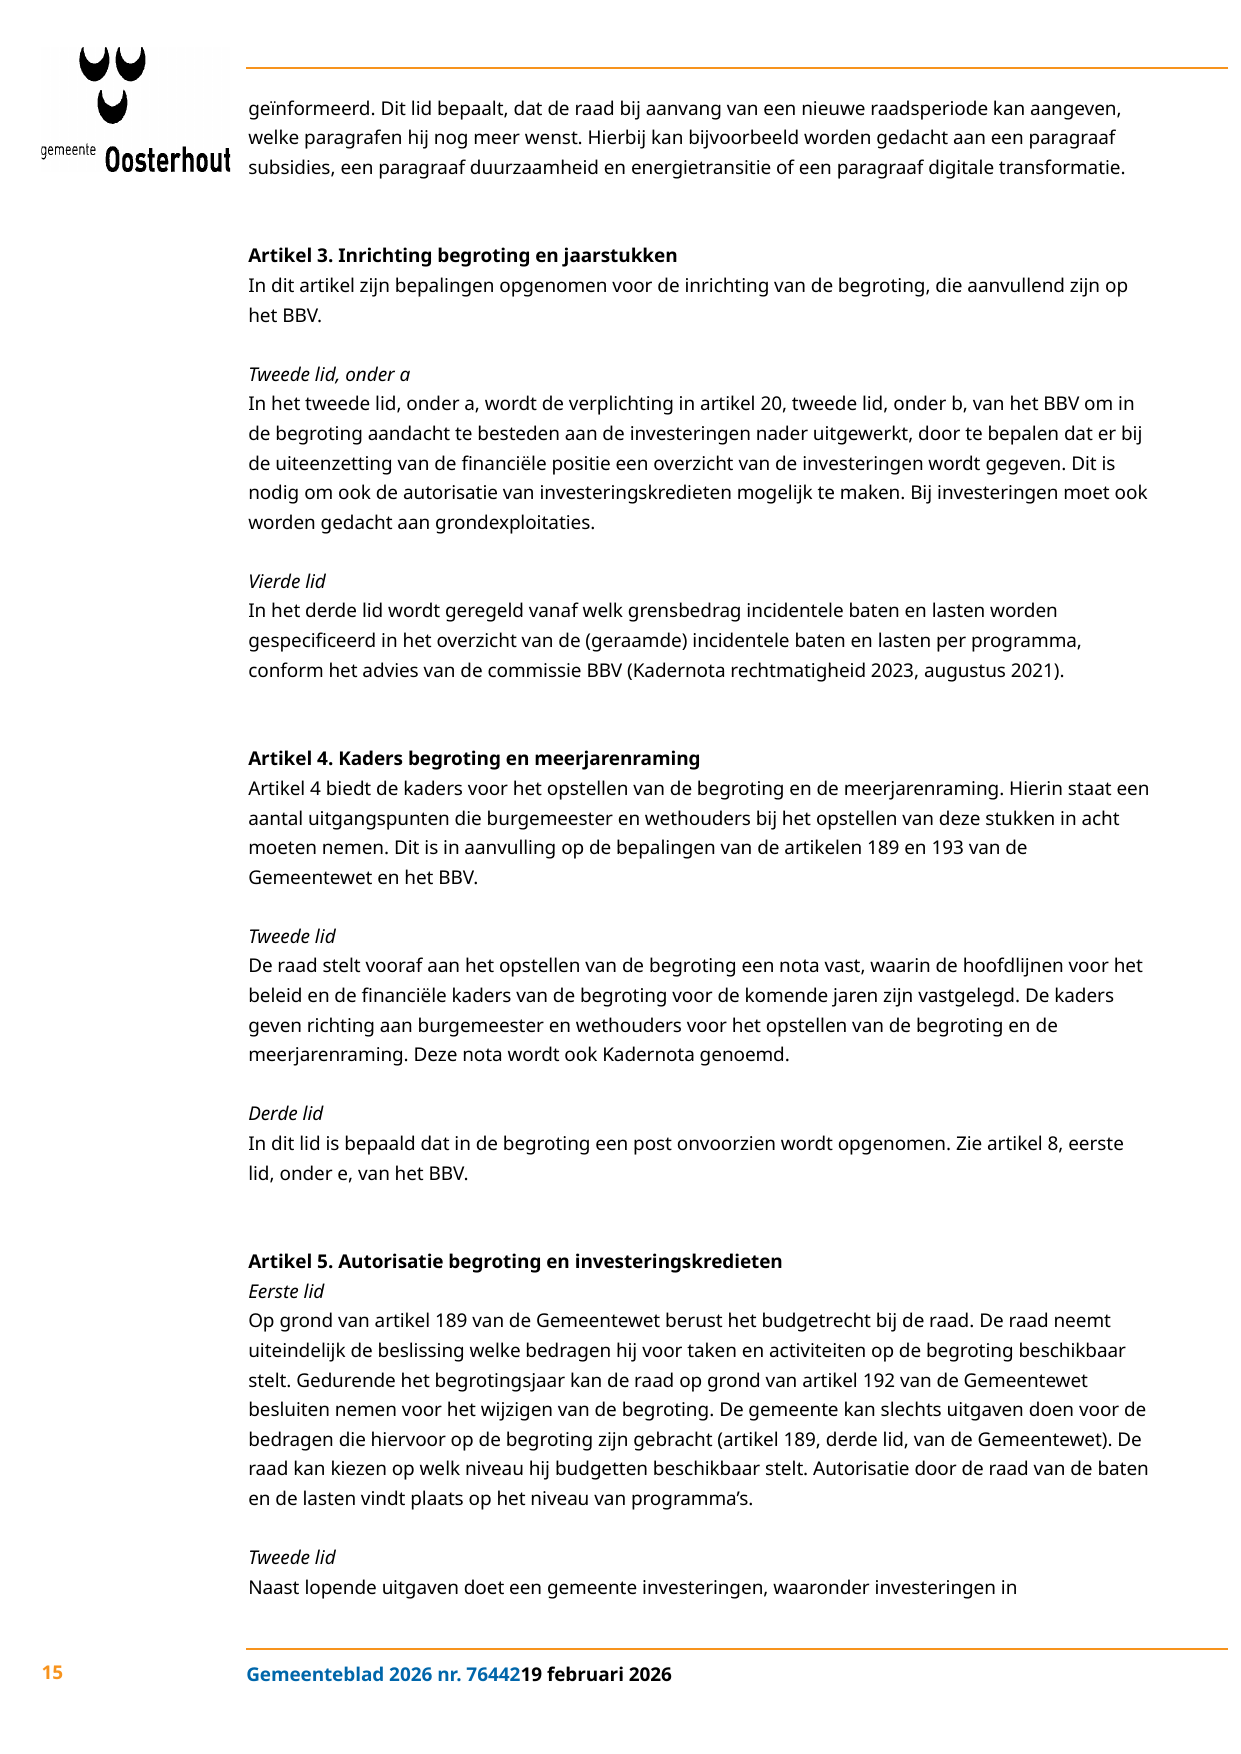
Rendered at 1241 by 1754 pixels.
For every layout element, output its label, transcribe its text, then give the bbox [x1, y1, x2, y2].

text Tweede lid, onder a [248, 361, 1152, 387]
text Eerste lid [248, 1278, 1152, 1304]
text geïnformeerd. Dit lid bepaalt, dat de raad bij aanvang van een nieuwe raadsperiode kan aangeven, welke paragrafen hij nog meer wenst. Hierbij kan bijvoorbeeld worden gedacht aan een paragraaf subsidies, een paragraaf duurzaamheid en energietransitie of een paragraaf digitale transformatie. [248, 95, 1152, 180]
text Artikel 4. Kaders begroting en meerjarenraming [248, 746, 1152, 771]
text In het tweede lid, onder a, wordt de verplichting in artikel 20, tweede lid, onder b, van het BBV om in de begroting aandacht te besteden aan de investeringen nader uitgewerkt, door te bepalen dat er bij de uiteenzetting van de financiële positie een overzicht van de investeringen wordt gegeven. Dit is nodig om ook de autorisatie van investeringskredieten mogelijk te maken. Bij investeringen moet ook worden gedacht aan grondexploitaties. [248, 391, 1152, 535]
text Op grond van artikel 189 van de Gemeentewet berust het budgetrecht bij de raad. De raad neemt uiteindelijk de beslissing welke bedragen hij voor taken en activiteiten op de begroting beschikbaar stelt. Gedurende het begrotingsjaar kan de raad op grond van artikel 192 van de Gemeentewet besluiten nemen voor het wijzigen van de begroting. De gemeente kan slechts uitgaven doen voor de bedragen die hiervoor op de begroting zijn gebracht (artikel 189, derde lid, van de Gemeentewet). De raad kan kiezen op welk niveau hij budgetten beschikbaar stelt. Autorisatie door de raad van de baten en de lasten vindt plaats op het niveau van programma’s. [248, 1308, 1152, 1511]
text In dit lid is bepaald dat in de begroting een post onvoorzien wordt opgenomen. Zie artikel 8, eerste lid, onder e, van het BBV. [248, 1130, 1152, 1186]
text Vierde lid [248, 568, 1152, 594]
text Artikel 4 biedt de kaders voor het opstellen van de begroting en de meerjarenraming. Hierin staat een aantal uitgangspunten die burgemeester en wethouders bij het opstellen van deze stukken in acht moeten nemen. Dit is in aanvulling op de bepalingen van de artikelen 189 en 193 van de Gemeentewet en het BBV. [248, 775, 1152, 890]
text Tweede lid [248, 923, 1152, 949]
text Artikel 3. Inrichting begroting en jaarstukken [248, 243, 1152, 268]
picture [41, 47, 231, 172]
text Tweede lid [248, 1544, 1152, 1570]
text Naast lopende uitgaven doet een gemeente investeringen, waaronder investeringen in [248, 1574, 1152, 1600]
text In het derde lid wordt geregeld vanaf welk grensbedrag incidentele baten en lasten worden gespecificeerd in het overzicht van de (geraamde) incidentele baten en lasten per programma, conform het advies van de commissie BBV (Kadernota rechtmatigheid 2023, augustus 2021). [248, 598, 1152, 683]
text De raad stelt vooraf aan het opstellen van de begroting een nota vast, waarin de hoofdlijnen voor het beleid en de financiële kaders van de begroting voor de komende jaren zijn vastgelegd. De kaders geven richting aan burgemeester en wethouders voor het opstellen van de begroting en de meerjarenraming. Deze nota wordt ook Kadernota genoemd. [248, 953, 1152, 1067]
text In dit artikel zijn bepalingen opgenomen voor de inrichting van de begroting, die aanvullend zijn op het BBV. [248, 272, 1152, 328]
text Derde lid [248, 1101, 1152, 1126]
text Artikel 5. Autorisatie begroting en investeringskredieten [248, 1248, 1152, 1274]
